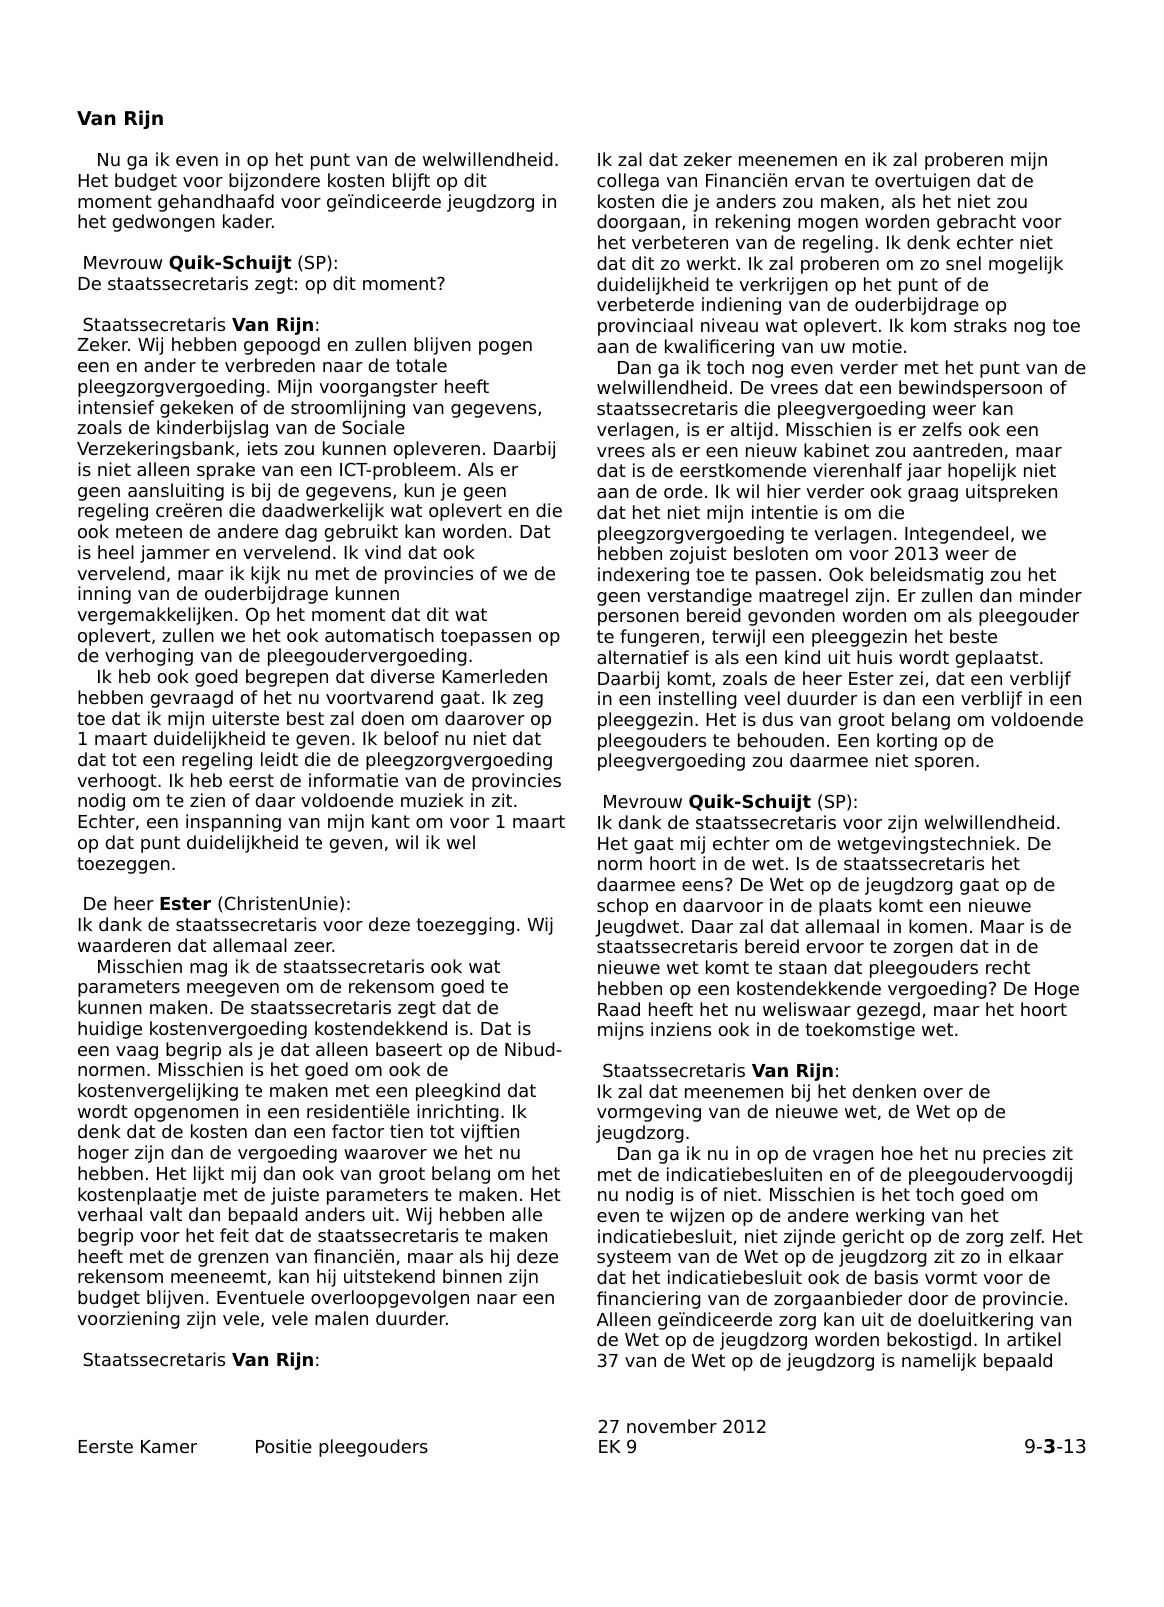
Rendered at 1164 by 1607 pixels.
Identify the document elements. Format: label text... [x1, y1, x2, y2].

text Staatssecretaris Van Rijn: [596, 1061, 1087, 1082]
text Mevrouw Quik-Schuijt (SP): [596, 792, 1087, 813]
text De heer Ester (ChristenUnie): [77, 894, 567, 915]
text Ik zal dat meenemen bij het denken over de vormgeving van de nieuwe wet, de Wet op de jeugdzorg. [596, 1082, 1087, 1144]
text Ik zal dat zeker meenemen en ik zal proberen mijn collega van Financiën ervan te overtuigen dat de kosten die je anders zou maken, als het niet zou doorgaan, in rekening mogen worden gebracht voor het verbeteren van de regeling. Ik denk echter niet dat dit zo werkt. Ik zal proberen om zo snel mogelijk duidelijkheid te verkrijgen op het punt of de verbeterde indiening van de ouderbijdrage op provinciaal niveau wat oplevert. Ik kom straks nog toe aan de kwalificering van uw motie. [596, 150, 1087, 357]
text Zeker. Wij hebben gepoogd en zullen blijven pogen een en ander te verbreden naar de totale pleegzorgvergoeding. Mijn voorgangster heeft intensief gekeken of de stroomlijning van gegevens, zoals de kinderbijslag van de Sociale Verzekeringsbank, iets zou kunnen opleveren. Daarbij is niet alleen sprake van een ICT-probleem. Als er geen aansluiting is bij de gegevens, kun je geen regeling creëren die daadwerkelijk wat oplevert en die ook meteen de andere dag gebruikt kan worden. Dat is heel jammer en vervelend. Ik vind dat ook vervelend, maar ik kijk nu met de provincies of we de inning van de ouderbijdrage kunnen vergemakkelijken. Op het moment dat dit wat oplevert, zullen we het ook automatisch toepassen op de verhoging van de pleegoudervergoeding. [77, 335, 567, 667]
text Staatssecretaris Van Rijn: [77, 314, 567, 335]
text Mevrouw Quik-Schuijt (SP): [77, 253, 567, 274]
text De staatssecretaris zegt: op dit moment? [77, 274, 567, 294]
text Misschien mag ik de staatssecretaris ook wat parameters meegeven om de rekensom goed te kunnen maken. De staatssecretaris zegt dat de huidige kostenvergoeding kostendekkend is. Dat is een vaag begrip als je dat alleen baseert op de Nibud-normen. Misschien is het goed om ook de kostenvergelijking te maken met een pleegkind dat wordt opgenomen in een residentiële inrichting. Ik denk dat de kosten dan een factor tien tot vijftien hoger zijn dan de vergoeding waarover we het nu hebben. Het lijkt mij dan ook van groot belang om het kostenplaatje met de juiste parameters te maken. Het verhaal valt dan bepaald anders uit. Wij hebben alle begrip voor het feit dat de staatssecretaris te maken heeft met de grenzen van financiën, maar als hij deze rekensom meeneemt, kan hij uitstekend binnen zijn budget blijven. Eventuele overloopgevolgen naar een voorziening zijn vele, vele malen duurder. [77, 956, 567, 1329]
text Ik dank de staatssecretaris voor deze toezegging. Wij waarderen dat allemaal zeer. [77, 915, 567, 956]
text Nu ga ik even in op het punt van de welwillendheid. Het budget voor bijzondere kosten blijft op dit moment gehandhaafd voor geïndiceerde jeugdzorg in het gedwongen kader. [77, 150, 567, 233]
text Dan ga ik nu in op de vragen hoe het nu precies zit met de indicatiebesluiten en of de pleegoudervoogdij nu nodig is of niet. Misschien is het toch goed om even te wijzen op de andere werking van het indicatiebesluit, niet zijnde gericht op de zorg zelf. Het systeem van de Wet op de jeugdzorg zit zo in elkaar dat het indicatiebesluit ook de basis vormt voor de financiering van de zorgaanbieder door de provincie. Alleen geïndiceerde zorg kan uit de doeluitkering van de Wet op de jeugdzorg worden bekostigd. In artikel 37 van de Wet op de jeugdzorg is namelijk bepaald [596, 1144, 1087, 1372]
text Dan ga ik toch nog even verder met het punt van de welwillendheid. De vrees dat een bewindspersoon of staatssecretaris die pleegvergoeding weer kan verlagen, is er altijd. Misschien is er zelfs ook een vrees als er een nieuw kabinet zou aantreden, maar dat is de eerstkomende vierenhalf jaar hopelijk niet aan de orde. Ik wil hier verder ook graag uitspreken dat het niet mijn intentie is om die pleegzorgvergoeding te verlagen. Integendeel, we hebben zojuist besloten om voor 2013 weer de indexering toe te passen. Ook beleidsmatig zou het geen verstandige maatregel zijn. Er zullen dan minder personen bereid gevonden worden om als pleegouder te fungeren, terwijl een pleeggezin het beste alternatief is als een kind uit huis wordt geplaatst. Daarbij komt, zoals de heer Ester zei, dat een verblijf in een instelling veel duurder is dan een verblijf in een pleeggezin. Het is dus van groot belang om voldoende pleegouders te behouden. Een korting op de pleegvergoeding zou daarmee niet sporen. [596, 357, 1087, 772]
text Staatssecretaris Van Rijn: [77, 1349, 567, 1370]
text Ik heb ook goed begrepen dat diverse Kamerleden hebben gevraagd of het nu voortvarend gaat. Ik zeg toe dat ik mijn uiterste best zal doen om daarover op 1 maart duidelijkheid te geven. Ik beloof nu niet dat dat tot een regeling leidt die de pleegzorgvergoeding verhoogt. Ik heb eerst de informatie van de provincies nodig om te zien of daar voldoende muziek in zit. Echter, een inspanning van mijn kant om voor 1 maart op dat punt duidelijkheid te geven, wil ik wel toezeggen. [77, 667, 567, 874]
text Ik dank de staatssecretaris voor zijn welwillendheid. Het gaat mij echter om de wetgevingstechniek. De norm hoort in de wet. Is de staatssecretaris het daarmee eens? De Wet op de jeugdzorg gaat op de schop en daarvoor in de plaats komt een nieuwe Jeugdwet. Daar zal dat allemaal in komen. Maar is de staatssecretaris bereid ervoor te zorgen dat in de nieuwe wet komt te staan dat pleegouders recht hebben op een kostendekkende vergoeding? De Hoge Raad heeft het nu weliswaar gezegd, maar het hoort mijns inziens ook in de toekomstige wet. [596, 813, 1087, 1041]
